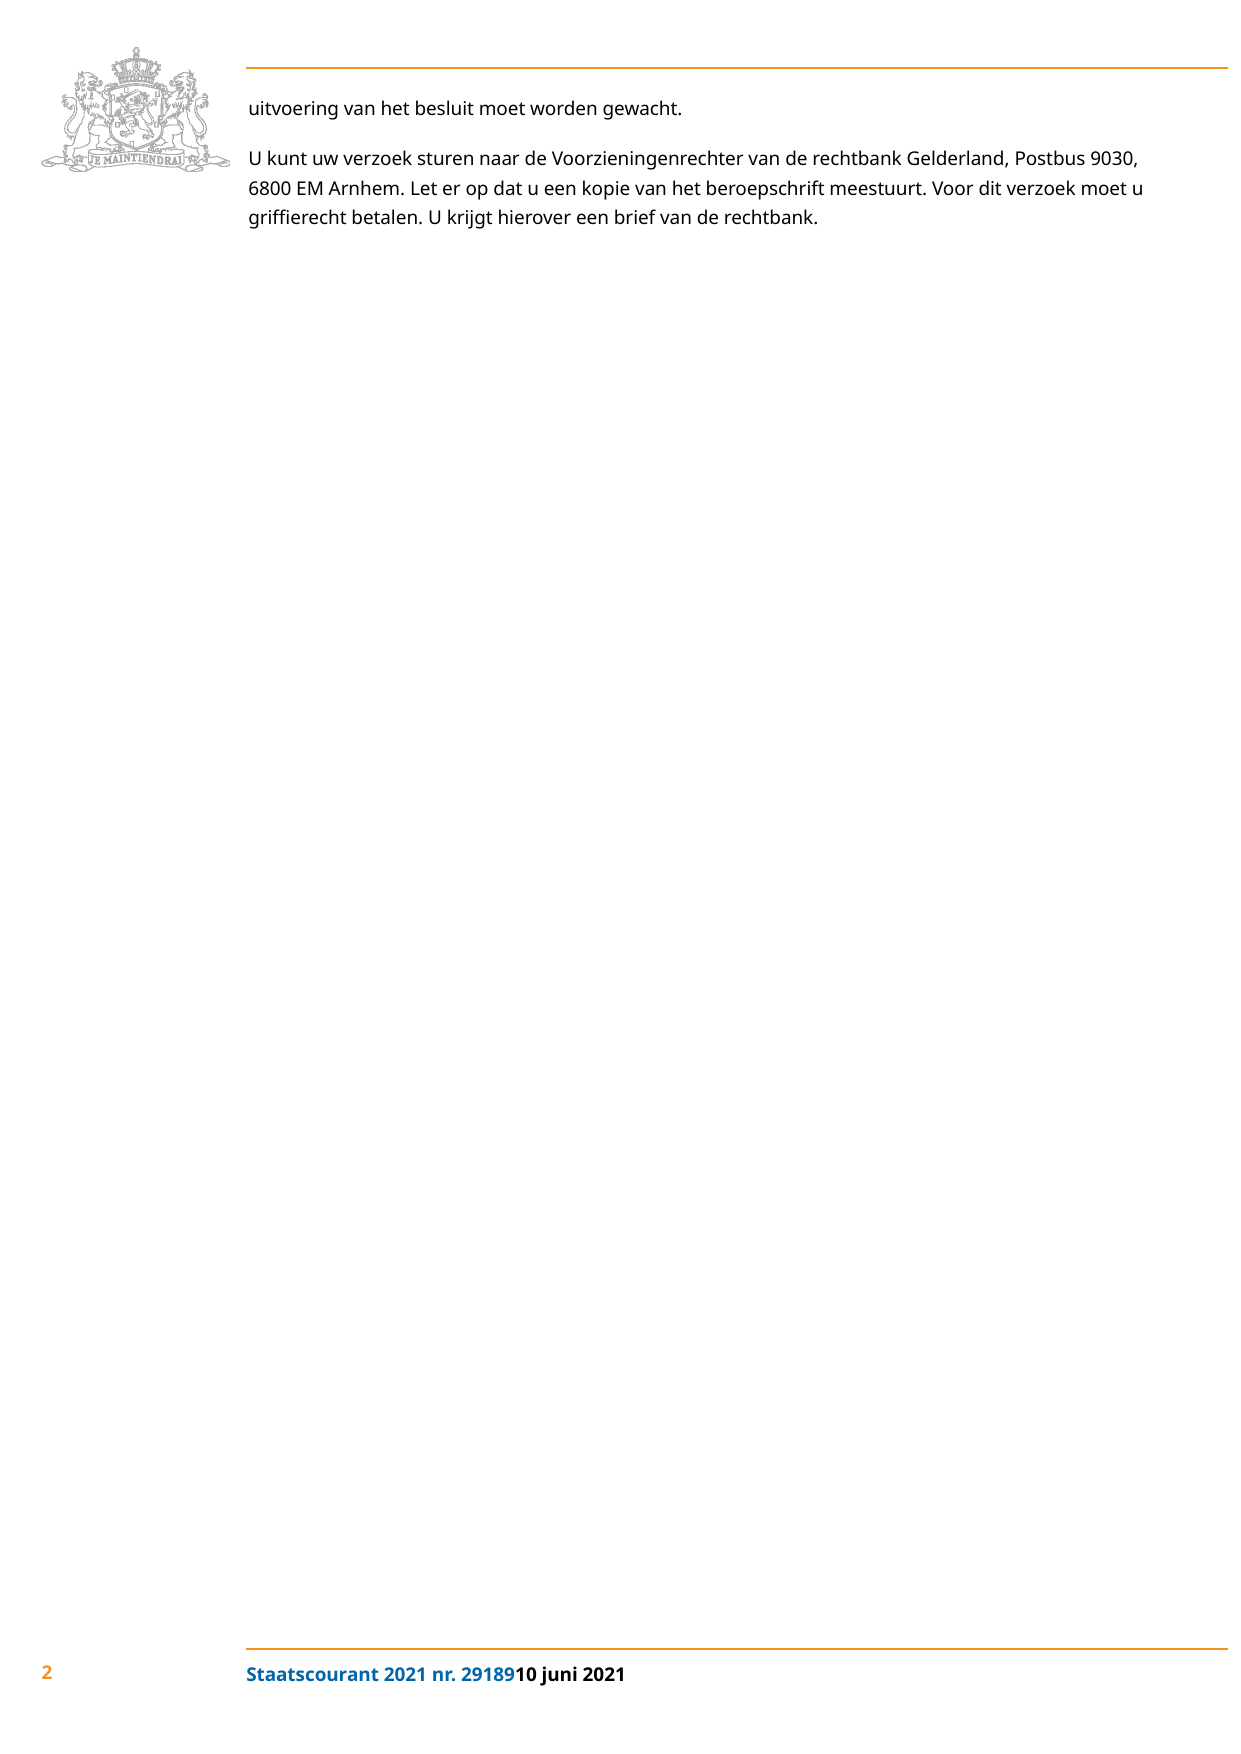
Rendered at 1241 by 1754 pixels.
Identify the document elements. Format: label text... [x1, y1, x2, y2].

text U kunt uw verzoek sturen naar de Voorzieningenrechter van de rechtbank Gelderland, Postbus 9030, 6800 EM Arnhem. Let er op dat u een kopie van het beroepschrift meestuurt. Voor dit verzoek moet u griffierecht betalen. U krijgt hierover een brief van de rechtbank. [248, 145, 1152, 230]
picture [41, 47, 231, 172]
text uitvoering van het besluit moet worden gewacht. [248, 95, 1152, 121]
